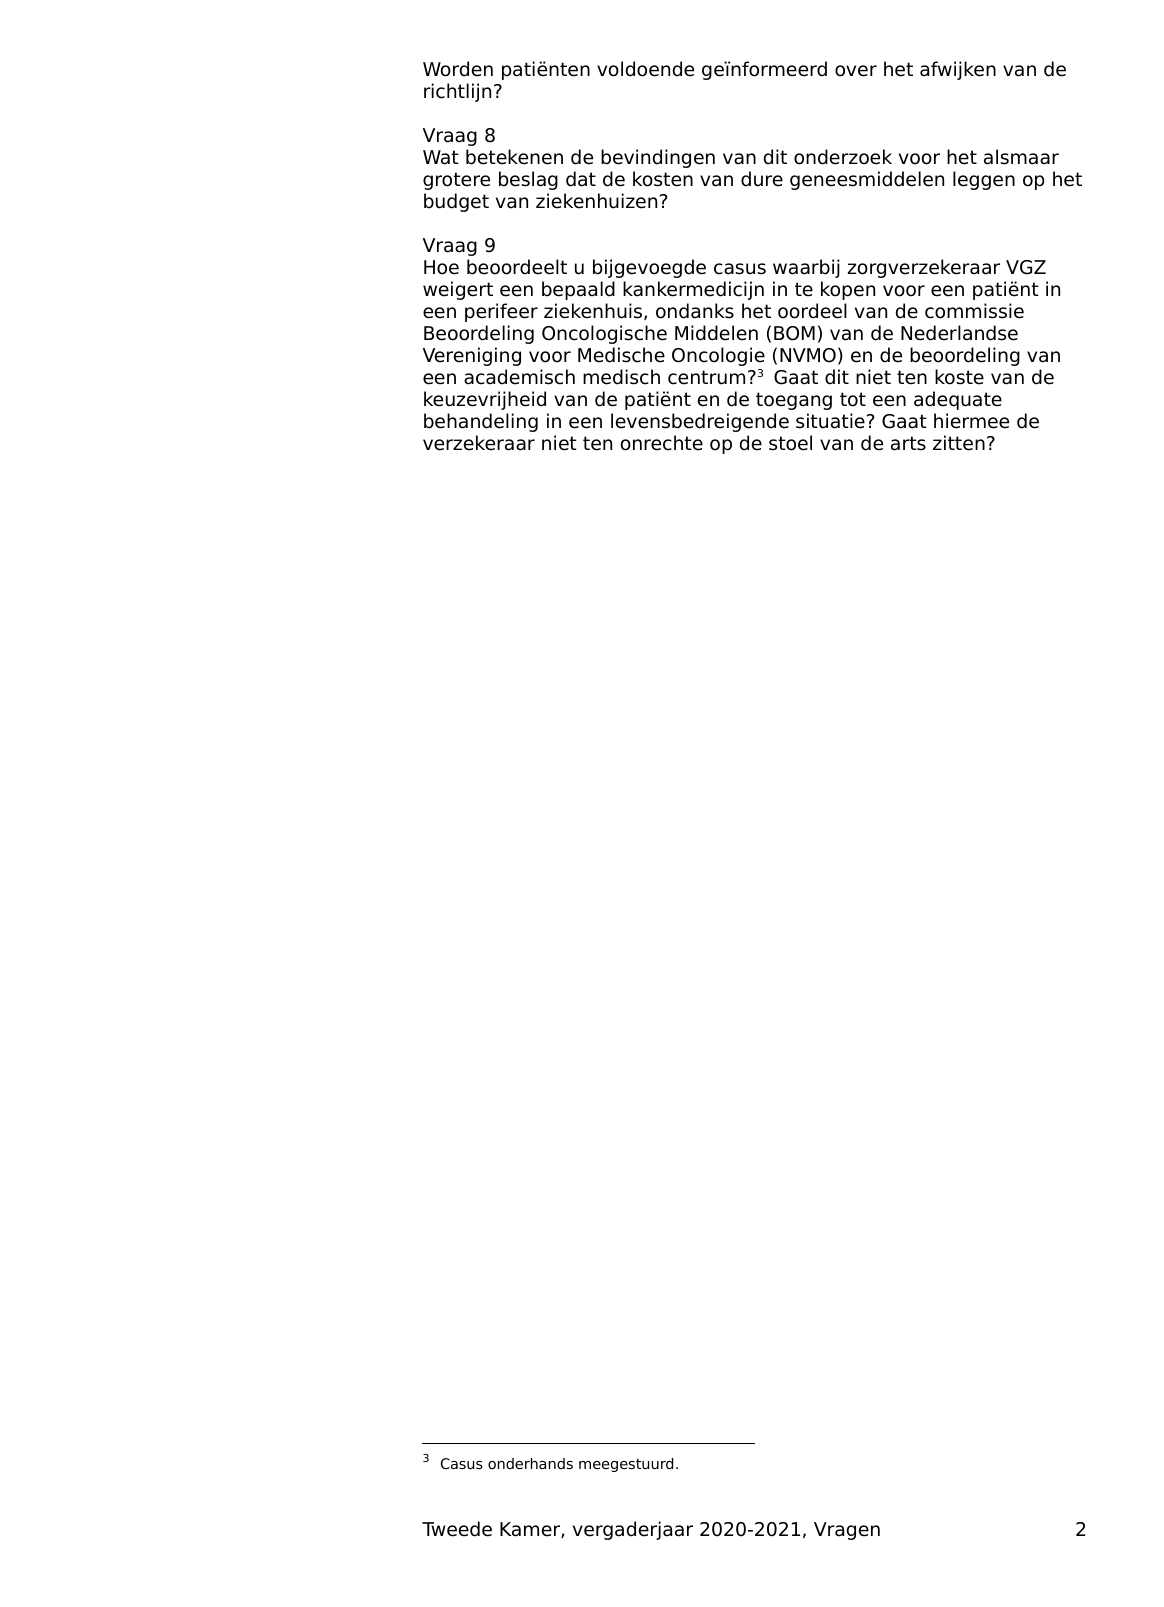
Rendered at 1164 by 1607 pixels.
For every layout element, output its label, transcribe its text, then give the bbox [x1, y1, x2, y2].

text Vraag 8 [422, 125, 1087, 147]
text Hoe beoordeelt u bijgevoegde casus waarbij zorgverzekeraar VGZ weigert een bepaald kankermedicijn in te kopen voor een patiënt in een perifeer ziekenhuis, ondanks het oordeel van de commissie Beoordeling Oncologische Middelen (BOM) van de Nederlandse Vereniging voor Medische Oncologie (NVMO) en de beoordeling van een academisch medisch centrum? Gaat dit niet ten koste van de keuzevrijheid van de patiënt en de toegang tot een adequate behandeling in een levensbedreigende situatie? Gaat hiermee de verzekeraar niet ten onrechte op de stoel van de arts zitten? [422, 257, 1087, 455]
text Wat betekenen de bevindingen van dit onderzoek voor het alsmaar grotere beslag dat de kosten van dure geneesmiddelen leggen op het budget van ziekenhuizen? [422, 147, 1087, 213]
text Casus onderhands meegestuurd. [422, 1452, 1087, 1474]
text Vraag 9 [422, 235, 1087, 257]
text Worden patiënten voldoende geïnformeerd over het afwijken van de richtlijn? [422, 59, 1087, 103]
